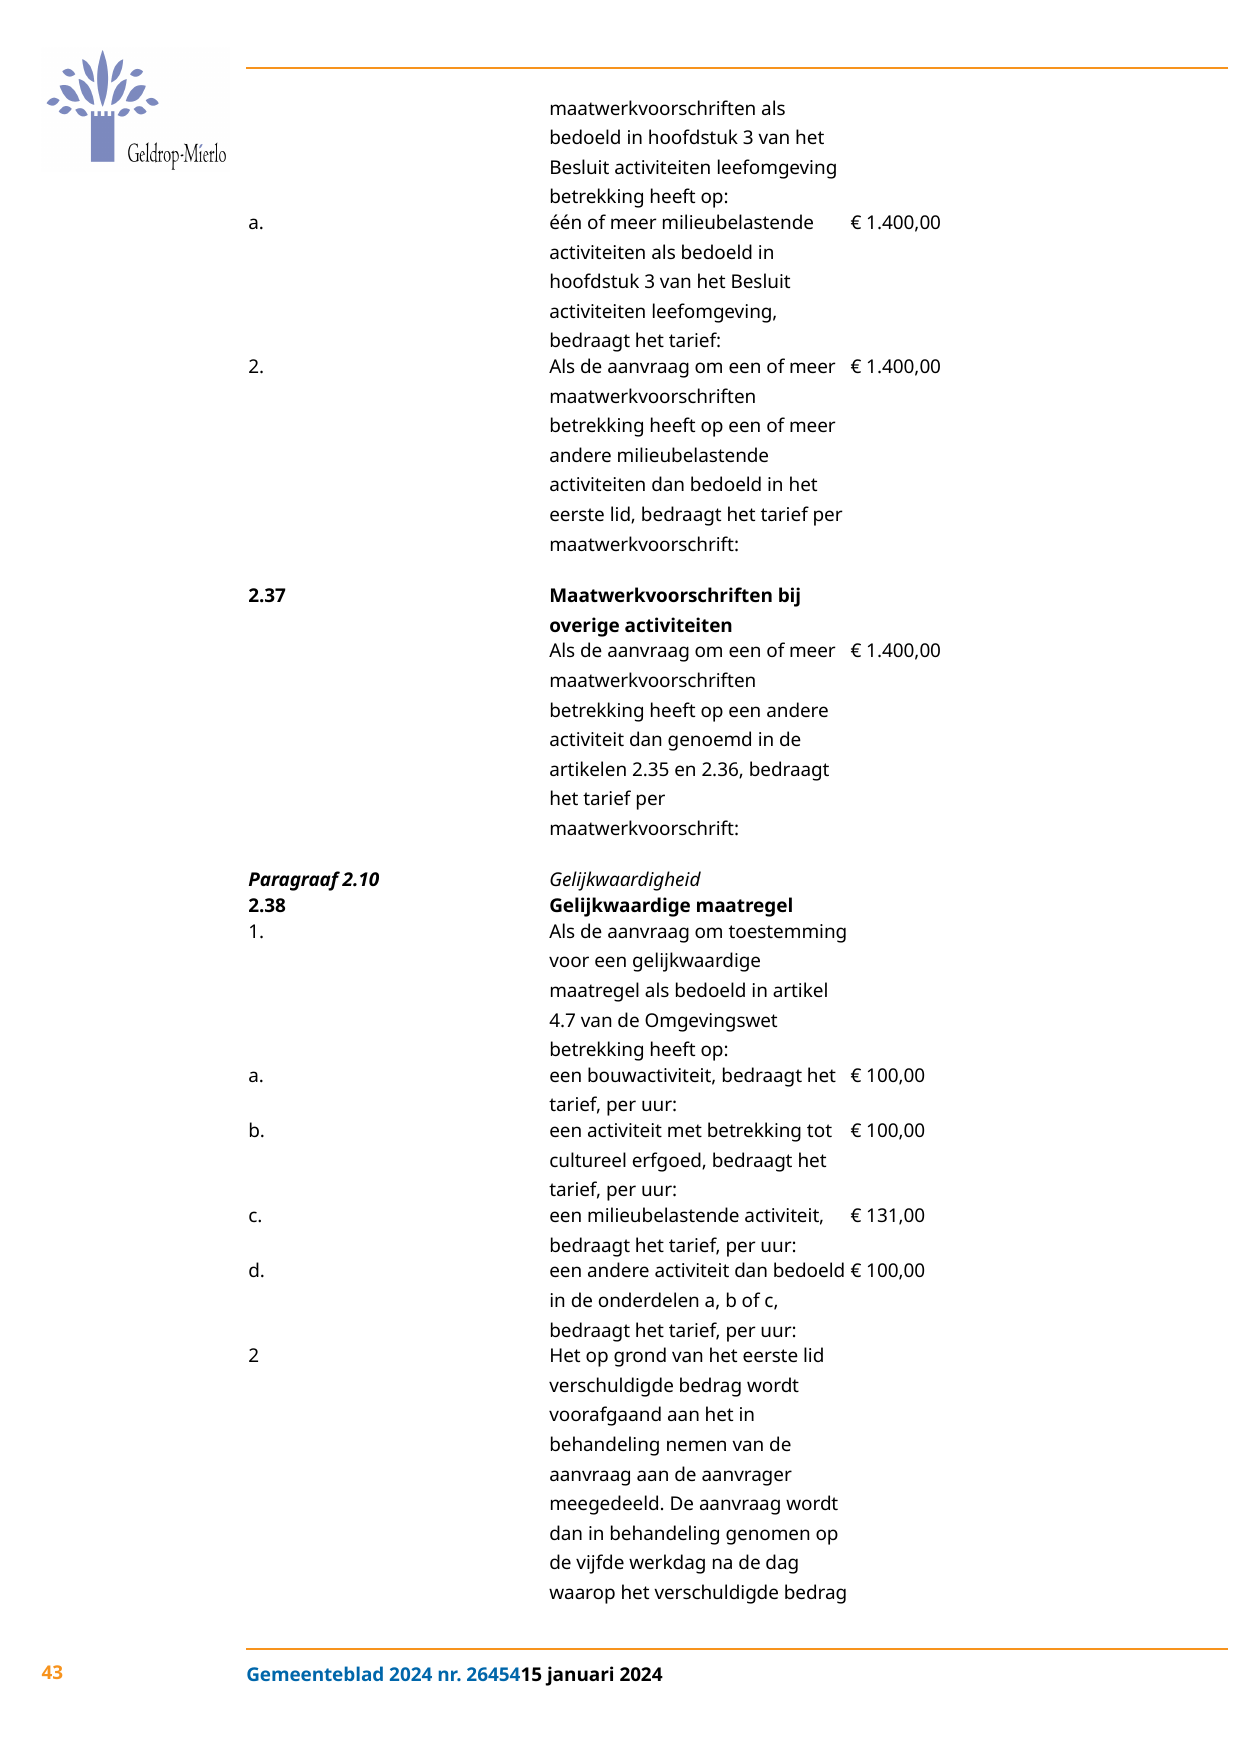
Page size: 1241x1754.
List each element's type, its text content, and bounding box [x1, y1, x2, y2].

table_cell € 100,00 [850, 1062, 1152, 1117]
table_cell € 100,00 [850, 1118, 1152, 1202]
table_cell [549, 557, 850, 582]
table_cell 2.37 [248, 582, 549, 638]
table_cell [248, 841, 549, 867]
table_cell € 1.400,00 [850, 209, 1152, 353]
table_cell een milieubelastende activiteit, bedraagt het tarief, per uur: [549, 1202, 850, 1258]
table_cell [850, 892, 1152, 918]
table_cell b. [248, 1118, 549, 1202]
table_cell Gelijkwaardige maatregel [549, 892, 850, 918]
table_cell een andere activiteit dan bedoeld in de onderdelen a, b of c, bedraagt het tarief, per uur: [549, 1258, 850, 1342]
table_cell c. [248, 1202, 549, 1258]
table_cell [850, 95, 1152, 209]
table_cell Als de aanvraag om een of meer maatwerkvoorschriften betrekking heeft op een of meer andere milieubelastende activiteiten dan bedoeld in het eerste lid, bedraagt het tarief per maatwerkvoorschrift: [549, 353, 850, 557]
table_cell een bouwactiviteit, bedraagt het tarief, per uur: [549, 1062, 850, 1117]
table_cell 2 [248, 1343, 549, 1605]
table_cell [850, 1343, 1152, 1605]
table_cell maatwerkvoorschriften als bedoeld in hoofdstuk 3 van het Besluit activiteiten leefomgeving betrekking heeft op: [549, 95, 850, 209]
table_cell [549, 841, 850, 867]
table_cell Als de aanvraag om een of meer maatwerkvoorschriften betrekking heeft op een andere activiteit dan genoemd in de artikelen 2.35 en 2.36, bedraagt het tarief per maatwerkvoorschrift: [549, 638, 850, 841]
table_cell [850, 867, 1152, 892]
table_cell [248, 557, 549, 582]
table_cell a. [248, 1062, 549, 1117]
table_cell een activiteit met betrekking tot cultureel erfgoed, bedraagt het tarief, per uur: [549, 1118, 850, 1202]
table_cell a. [248, 209, 549, 353]
table_cell [248, 95, 549, 209]
table_cell [850, 557, 1152, 582]
table_cell € 100,00 [850, 1258, 1152, 1342]
table_cell Paragraaf 2.10 [248, 867, 549, 892]
table_cell Gelijkwaardigheid [549, 867, 850, 892]
table_cell 1. [248, 918, 549, 1062]
table_cell [248, 638, 549, 841]
table_cell d. [248, 1258, 549, 1342]
table_cell 2. [248, 353, 549, 557]
table_cell 2.38 [248, 892, 549, 918]
table_cell Het op grond van het eerste lid verschuldigde bedrag wordt voorafgaand aan het in behandeling nemen van de aanvraag aan de aanvrager meegedeeld. De aanvraag wordt dan in behandeling genomen op de vijfde werkdag na de dag waarop het verschuldigde bedrag [549, 1343, 850, 1605]
table_cell € 131,00 [850, 1202, 1152, 1258]
table_cell [850, 582, 1152, 638]
table_cell [850, 918, 1152, 1062]
table_cell [850, 841, 1152, 867]
table_cell één of meer milieubelastende activiteiten als bedoeld in hoofdstuk 3 van het Besluit activiteiten leefomgeving, bedraagt het tarief: [549, 209, 850, 353]
table_cell Maatwerkvoorschriften bij overige activiteiten [549, 582, 850, 638]
table_cell € 1.400,00 [850, 638, 1152, 841]
table_cell Als de aanvraag om toestemming voor een gelijkwaardige maatregel als bedoeld in artikel 4.7 van de Omgevingswet betrekking heeft op: [549, 918, 850, 1062]
table_cell € 1.400,00 [850, 353, 1152, 557]
picture [41, 47, 231, 172]
